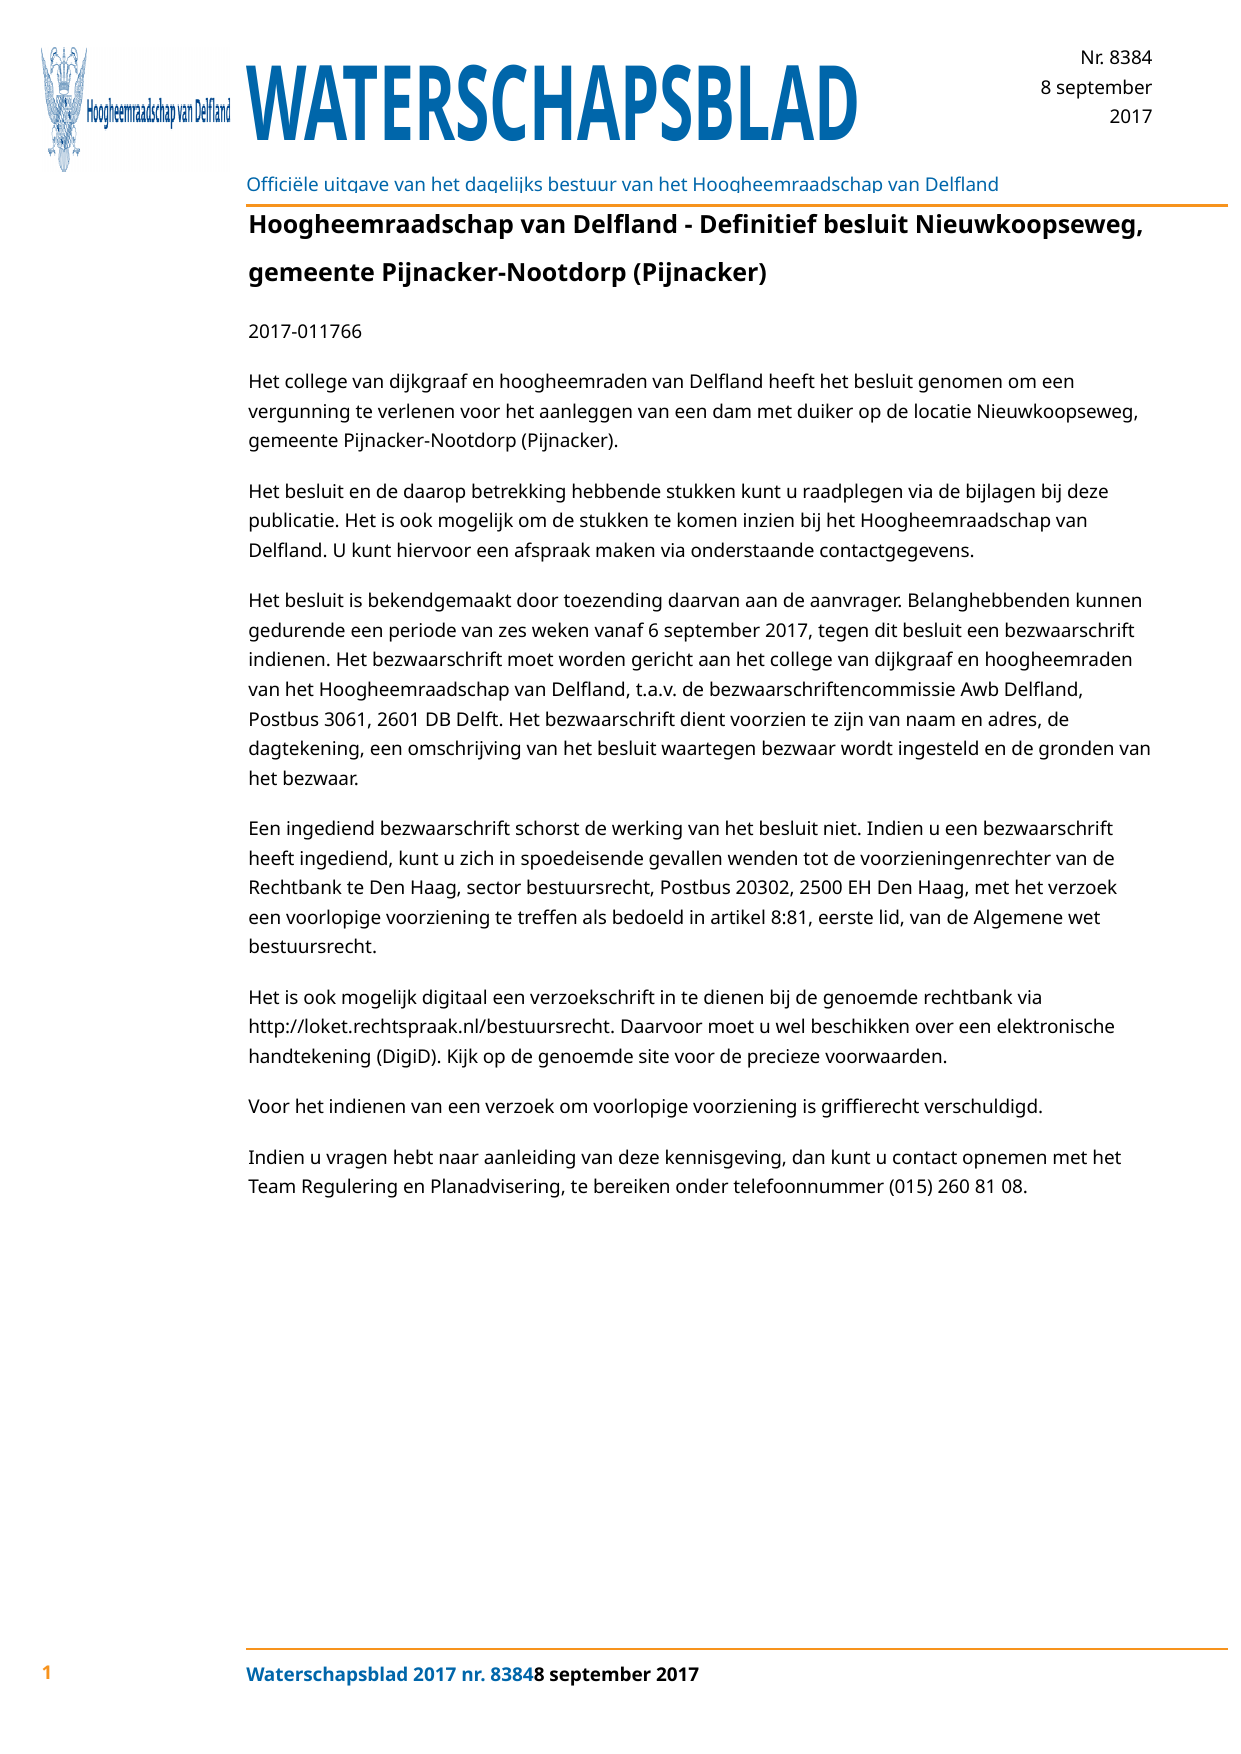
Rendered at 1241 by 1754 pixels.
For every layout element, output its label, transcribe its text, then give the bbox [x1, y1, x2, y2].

text Het besluit en de daarop betrekking hebbende stukken kunt u raadplegen via de bijlagen bij deze publicatie. Het is ook mogelijk om de stukken te komen inzien bij het Hoogheemraadschap van Delfland. U kunt hiervoor een afspraak maken via onderstaande contactgegevens. [248, 478, 1152, 563]
picture [41, 47, 231, 172]
text Het college van dijkgraaf en hoogheemraden van Delfland heeft het besluit genomen om een vergunning te verlenen voor het aanleggen van een dam met duiker op de locatie Nieuwkoopseweg, gemeente Pijnacker-Nootdorp (Pijnacker). [248, 368, 1152, 453]
text Voor het indienen van een verzoek om voorlopige voorziening is griffierecht verschuldigd. [248, 1094, 1152, 1119]
text Een ingediend bezwaarschrift schorst de werking van het besluit niet. Indien u een bezwaarschrift heeft ingediend, kunt u zich in spoedeisende gevallen wenden tot de voorzieningenrechter van de Rechtbank te Den Haag, sector bestuursrecht, Postbus 20302, 2500 EH Den Haag, met het verzoek een voorlopige voorziening te treffen als bedoeld in artikel 8:81, eerste lid, van de Algemene wet bestuursrecht. [248, 815, 1152, 959]
text Het besluit is bekendgemaakt door toezending daarvan aan de aanvrager. Belanghebbenden kunnen gedurende een periode van zes weken vanaf 6 september 2017, tegen dit besluit een bezwaarschrift indienen. Het bezwaarschrift moet worden gericht aan het college van dijkgraaf en hoogheemraden van het Hoogheemraadschap van Delfland, t.a.v. de bezwaarschriftencommissie Awb Delfland, Postbus 3061, 2601 DB Delft. Het bezwaarschrift dient voorzien te zijn van naam en adres, de dagtekening, een omschrijving van het besluit waartegen bezwaar wordt ingesteld en de gronden van het bezwaar. [248, 587, 1152, 791]
text Het is ook mogelijk digitaal een verzoekschrift in te dienen bij de genoemde rechtbank via http://loket.rechtspraak.nl/bestuursrecht. Daarvoor moet u wel beschikken over een elektronische handtekening (DigiD). Kijk op de genoemde site voor de precieze voorwaarden. [248, 984, 1152, 1069]
text Indien u vragen hebt naar aanleiding van deze kennisgeving, dan kunt u contact opnemen met het Team Regulering en Planadvisering, te bereiken onder telefoonnummer (015) 260 81 08. [248, 1144, 1152, 1199]
text 2017-011766 [248, 318, 1152, 344]
text Hoogheemraadschap van Delfland - Definitief besluit Nieuwkoopseweg, gemeente Pijnacker-Nootdorp (Pijnacker) [248, 207, 1152, 288]
